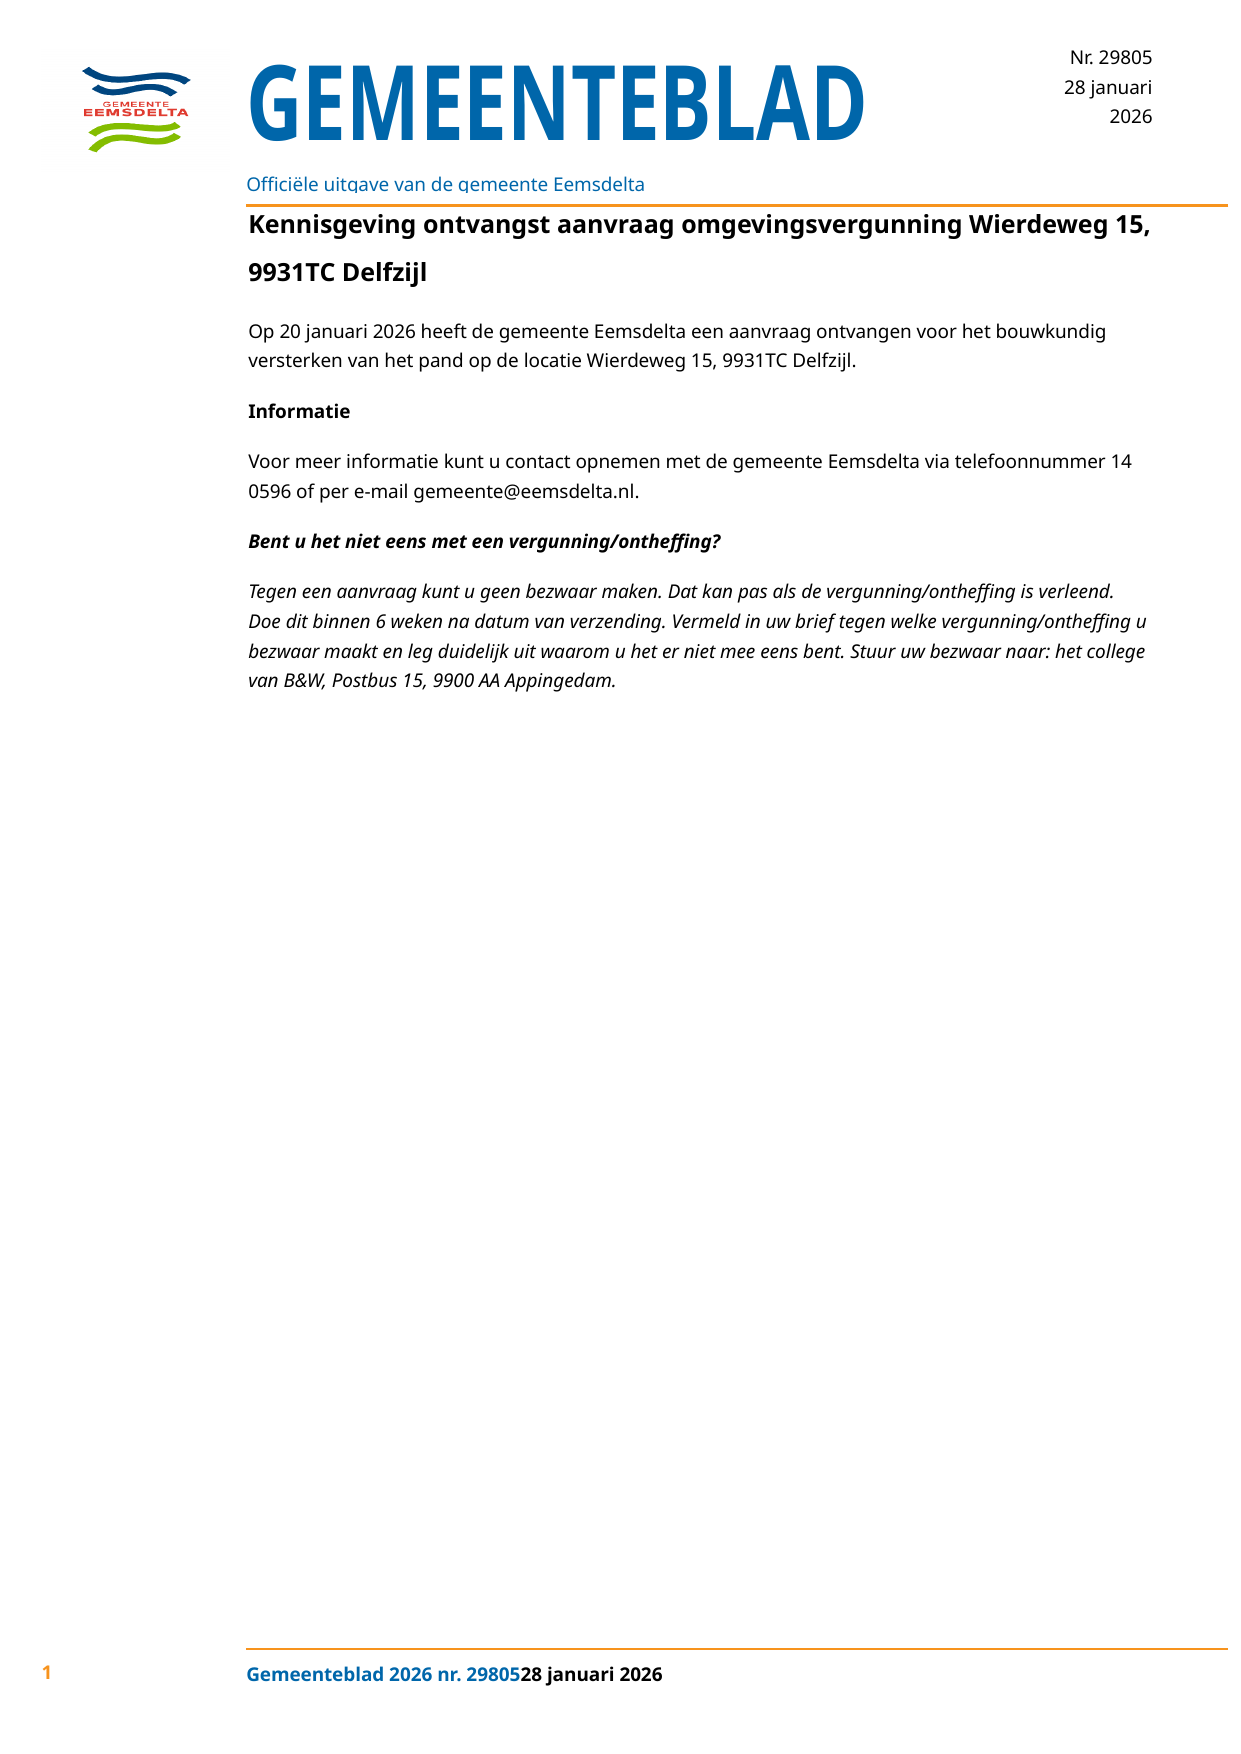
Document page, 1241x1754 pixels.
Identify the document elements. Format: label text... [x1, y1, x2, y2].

picture [41, 47, 231, 172]
text Bent u het niet eens met een vergunning/ontheffing? [248, 528, 1152, 554]
text Informatie [248, 398, 1152, 424]
text Voor meer informatie kunt u contact opnemen met de gemeente Eemsdelta via telefoonnummer 14 0596 of per e-mail gemeente@eemsdelta.nl. [248, 448, 1152, 504]
text Kennisgeving ontvangst aanvraag omgevingsvergunning Wierdeweg 15, 9931TC Delfzijl [248, 207, 1152, 288]
text Tegen een aanvraag kunt u geen bezwaar maken. Dat kan pas als de vergunning/ontheffing is verleend. Doe dit binnen 6 weken na datum van verzending. Vermeld in uw brief tegen welke vergunning/ontheffing u bezwaar maakt en leg duidelijk uit waarom u het er niet mee eens bent. Stuur uw bezwaar naar: het college van B&W, Postbus 15, 9900 AA Appingedam. [248, 579, 1152, 693]
text Op 20 januari 2026 heeft de gemeente Eemsdelta een aanvraag ontvangen voor het bouwkundig versterken van het pand op de locatie Wierdeweg 15, 9931TC Delfzijl. [248, 318, 1152, 373]
